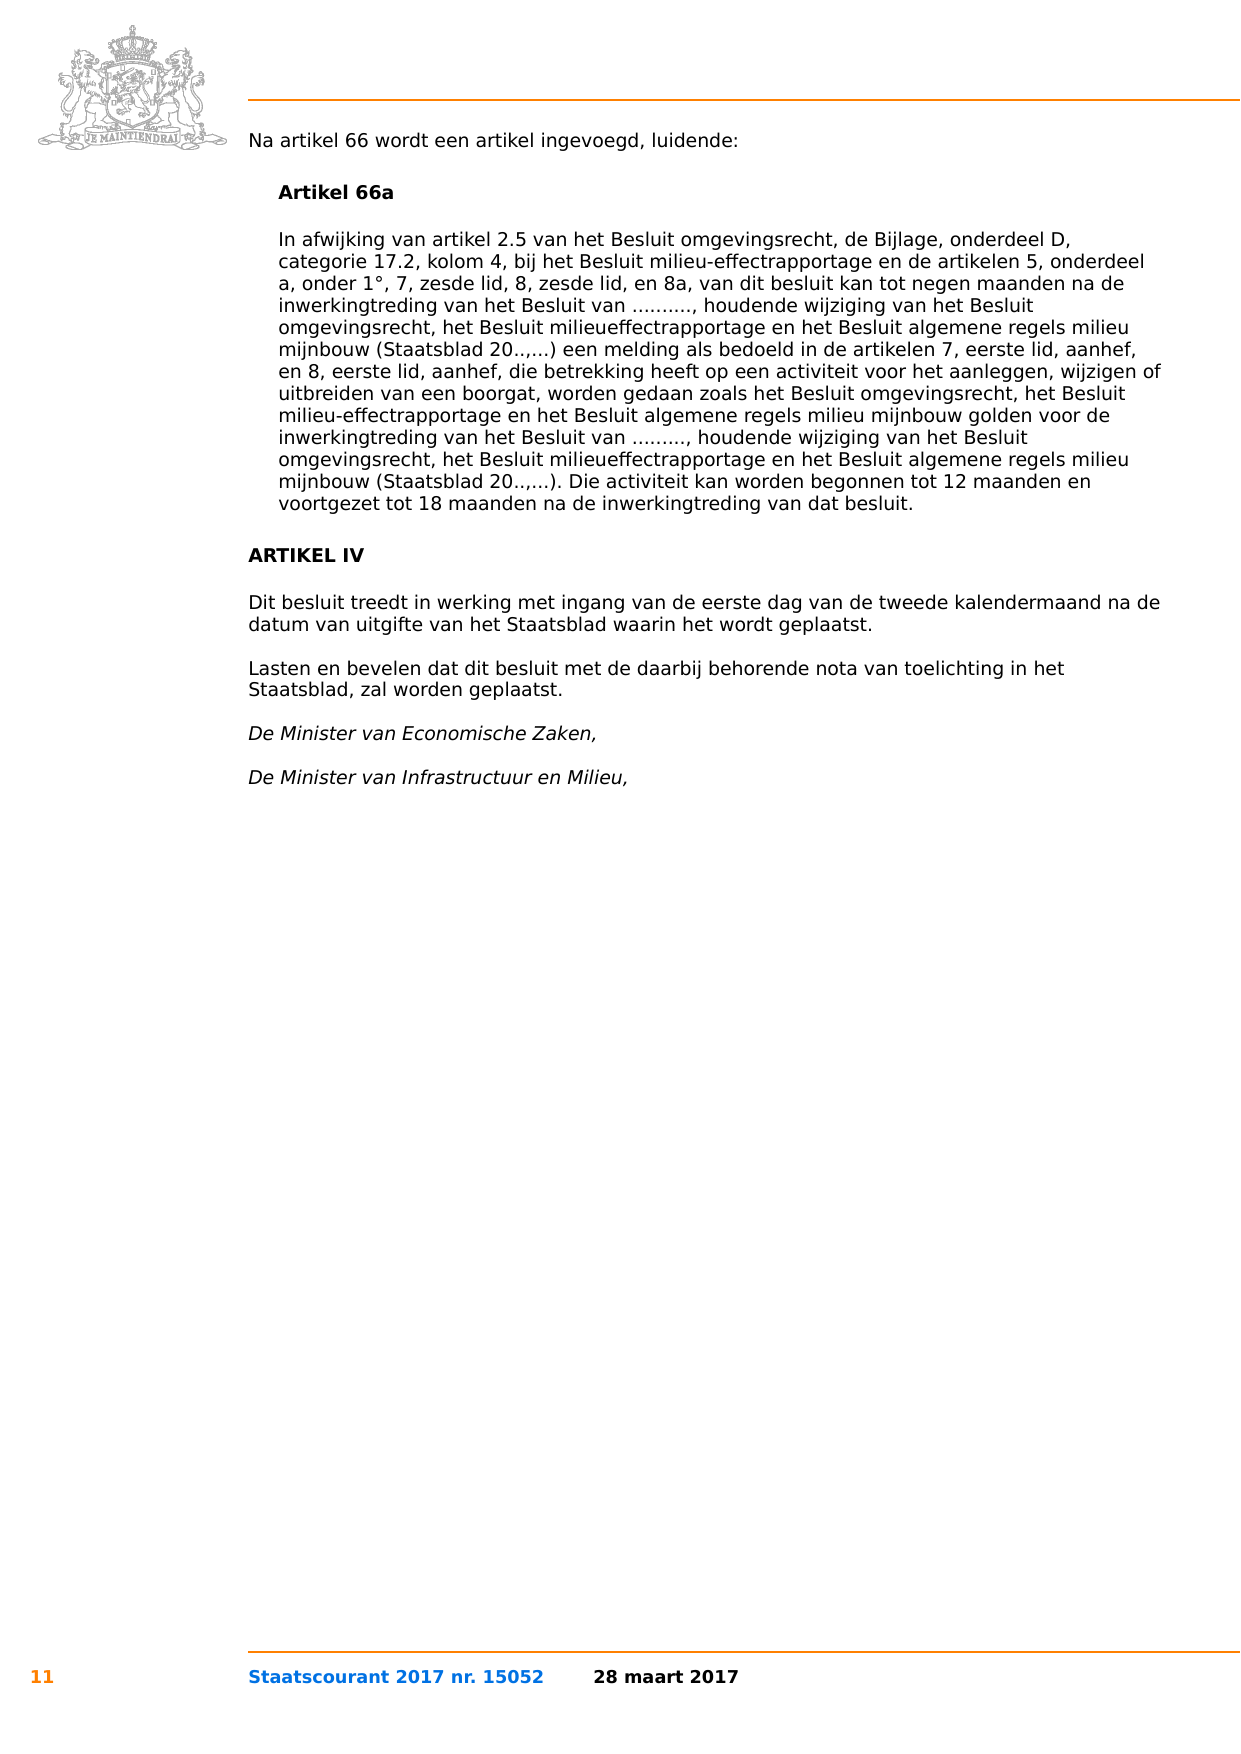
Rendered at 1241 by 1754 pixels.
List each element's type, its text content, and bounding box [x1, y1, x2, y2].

text Dit besluit treedt in werking met ingang van de eerste dag van de tweede kalendermaand na de datum van uitgifte van het Staatsblad waarin het wordt geplaatst. [248, 592, 1163, 636]
text De Minister van Economische Zaken, [248, 723, 1163, 745]
text In afwijking van artikel 2.5 van het Besluit omgevingsrecht, de Bijlage, onderdeel D, categorie 17.2, kolom 4, bij het Besluit milieu-effectrapportage en de artikelen 5, onderdeel a, onder 1°, 7, zesde lid, 8, zesde lid, en 8a, van dit besluit kan tot negen maanden na de inwerkingtreding van het Besluit van .........., houdende wijziging van het Besluit omgevingsrecht, het Besluit milieueffectrapportage en het Besluit algemene regels milieu mijnbouw (Staatsblad 20..,...) een melding als bedoeld in de artikelen 7, eerste lid, aanhef, en 8, eerste lid, aanhef, die betrekking heeft op een activiteit voor het aanleggen, wijzigen of uitbreiden van een boorgat, worden gedaan zoals het Besluit omgevingsrecht, het Besluit milieu-effectrapportage en het Besluit algemene regels milieu mijnbouw golden voor de inwerkingtreding van het Besluit van ........., houdende wijziging van het Besluit omgevingsrecht, het Besluit milieueffectrapportage en het Besluit algemene regels milieu mijnbouw (Staatsblad 20..,...). Die activiteit kan worden begonnen tot 12 maanden en voortgezet tot 18 maanden na de inwerkingtreding van dat besluit. [278, 229, 1163, 514]
subtitle ARTIKEL IV [248, 544, 1163, 567]
text De Minister van Infrastructuur en Milieu, [248, 767, 1163, 789]
picture [38, 25, 227, 150]
text Na artikel 66 wordt een artikel ingevoegd, luidende: [248, 130, 1163, 152]
text Lasten en bevelen dat dit besluit met de daarbij behorende nota van toelichting in het Staatsblad, zal worden geplaatst. [248, 657, 1163, 701]
subtitle Artikel 66a [278, 182, 1163, 204]
